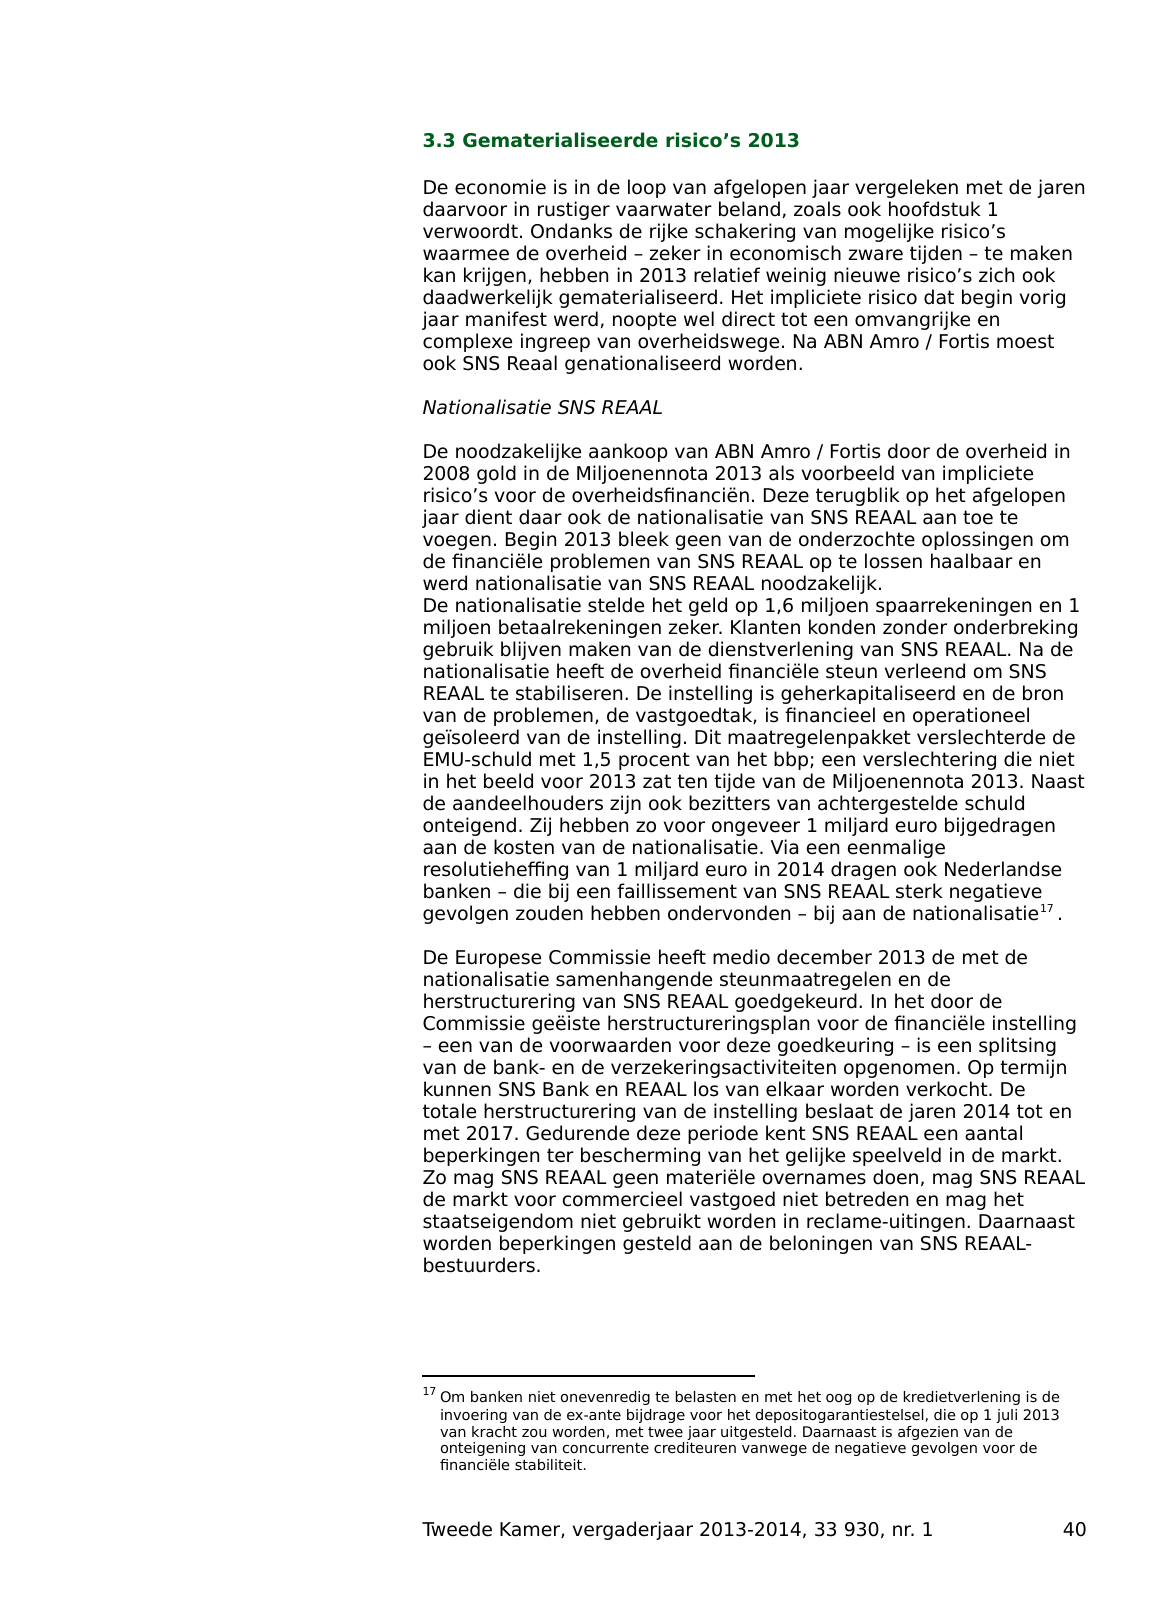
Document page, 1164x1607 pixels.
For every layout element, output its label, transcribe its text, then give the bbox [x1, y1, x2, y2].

text De Europese Commissie heeft medio december 2013 de met de nationalisatie samenhangende steunmaatregelen en de herstructurering van SNS REAAL goedgekeurd. In het door de Commissie geëiste herstructureringsplan voor de financiële instelling – een van de voorwaarden voor deze goedkeuring – is een splitsing van de bank- en de verzekeringsactiviteiten opgenomen. Op termijn kunnen SNS Bank en REAAL los van elkaar worden verkocht. De totale herstructurering van de instelling beslaat de jaren 2014 tot en met 2017. Gedurende deze periode kent SNS REAAL een aantal beperkingen ter bescherming van het gelijke speelveld in de markt. Zo mag SNS REAAL geen materiële overnames doen, mag SNS REAAL de markt voor commercieel vastgoed niet betreden en mag het staatseigendom niet gebruikt worden in reclame-uitingen. Daarnaast worden beperkingen gesteld aan de beloningen van SNS REAAL-bestuurders. [422, 947, 1087, 1276]
subtitle 3.3 Gematerialiseerde risico’s 2013 [422, 130, 1087, 152]
text Om banken niet onevenredig te belasten en met het oog op de kredietverlening is de invoering van de ex-ante bijdrage voor het depositogarantiestelsel, die op 1 juli 2013 van kracht zou worden, met twee jaar uitgesteld. Daarnaast is afgezien van de onteigening van concurrente crediteuren vanwege de negatieve gevolgen voor de financiële stabiliteit. [422, 1385, 1087, 1474]
text De noodzakelijke aankoop van ABN Amro / Fortis door de overheid in 2008 gold in de Miljoenennota 2013 als voorbeeld van impliciete risico’s voor de overheidsfinanciën. Deze terugblik op het afgelopen jaar dient daar ook de nationalisatie van SNS REAAL aan toe te voegen. Begin 2013 bleek geen van de onderzochte oplossingen om de financiële problemen van SNS REAAL op te lossen haalbaar en werd nationalisatie van SNS REAAL noodzakelijk. [422, 441, 1087, 595]
subtitle Nationalisatie SNS REAAL [422, 397, 1087, 419]
text De economie is in de loop van afgelopen jaar vergeleken met de jaren daarvoor in rustiger vaarwater beland, zoals ook hoofdstuk 1 verwoordt. Ondanks de rijke schakering van mogelijke risico’s waarmee de overheid – zeker in economisch zware tijden – te maken kan krijgen, hebben in 2013 relatief weinig nieuwe risico’s zich ook daadwerkelijk gematerialiseerd. Het impliciete risico dat begin vorig jaar manifest werd, noopte wel direct tot een omvangrijke en complexe ingreep van overheidswege. Na ABN Amro / Fortis moest ook SNS Reaal genationaliseerd worden. [422, 177, 1087, 375]
text De nationalisatie stelde het geld op 1,6 miljoen spaarrekeningen en 1 miljoen betaalrekeningen zeker. Klanten konden zonder onderbreking gebruik blijven maken van de dienstverlening van SNS REAAL. Na de nationalisatie heeft de overheid financiële steun verleend om SNS REAAL te stabiliseren. De instelling is geherkapitaliseerd en de bron van de problemen, de vastgoedtak, is financieel en operationeel geïsoleerd van de instelling. Dit maatregelenpakket verslechterde de EMU-schuld met 1,5 procent van het bbp; een verslechtering die niet in het beeld voor 2013 zat ten tijde van de Miljoenennota 2013. Naast de aandeelhouders zijn ook bezitters van achtergestelde schuld onteigend. Zij hebben zo voor ongeveer 1 miljard euro bijgedragen aan de kosten van de nationalisatie. Via een eenmalige resolutieheffing van 1 miljard euro in 2014 dragen ook Nederlandse banken – die bij een faillissement van SNS REAAL sterk negatieve gevolgen zouden hebben ondervonden – bij aan de nationalisatie. [422, 595, 1087, 924]
